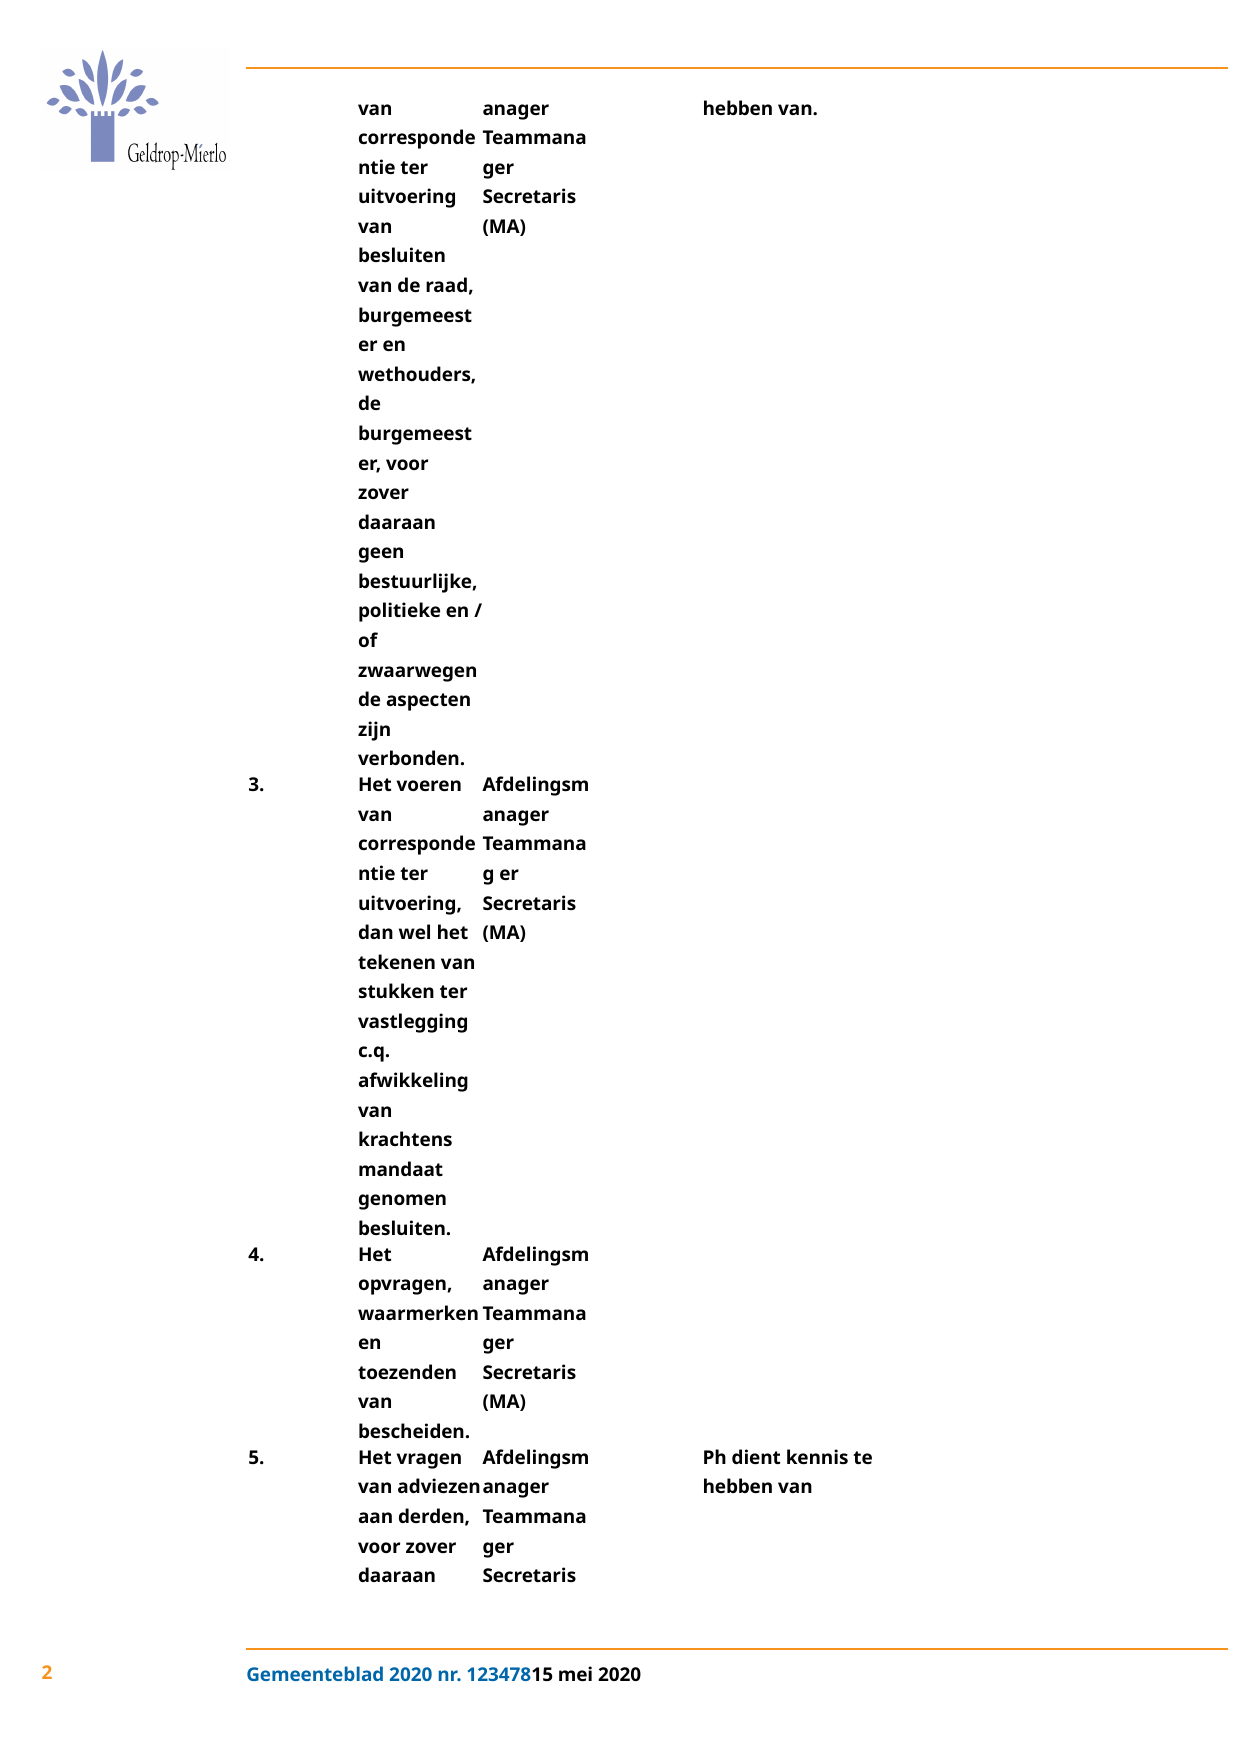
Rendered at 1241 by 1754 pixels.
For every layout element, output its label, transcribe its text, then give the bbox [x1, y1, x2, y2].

table_cell anager Teammanager Secretaris (MA) [482, 95, 592, 771]
table_cell [702, 1241, 903, 1444]
table_cell [248, 95, 358, 771]
table_cell [702, 771, 903, 1241]
table_cell 3. [248, 771, 358, 1241]
table_cell Ph dient kennis te hebben van [702, 1444, 903, 1588]
table_cell Het opvragen, waarmerken en toezenden van bescheiden. [358, 1241, 482, 1444]
table_cell [592, 1241, 702, 1444]
table_cell [592, 1444, 702, 1588]
picture [41, 47, 231, 172]
table_cell Het voeren van correspondentie ter uitvoering, dan wel het tekenen van stukken ter vastlegging c.q. afwikkeling van krachtens mandaat genomen besluiten. [358, 771, 482, 1241]
table_cell Afdelingsmanager Teammanager Secretaris (MA) [482, 1241, 592, 1444]
table_cell Afdelingsmanager Teammanager Secretaris [482, 1444, 592, 1588]
table_cell hebben van. [702, 95, 903, 771]
table_cell Afdelingsmanager Teammanag er Secretaris (MA) [482, 771, 592, 1241]
table_cell [592, 95, 702, 771]
table_cell [592, 771, 702, 1241]
table_cell 5. [248, 1444, 358, 1588]
table_cell van correspondentie ter uitvoering van besluiten van de raad, burgemeester en wethouders, de burgemeester, voor zover daaraan geen bestuurlijke, politieke en / of zwaarwegende aspecten zijn verbonden. [358, 95, 482, 771]
table_cell 4. [248, 1241, 358, 1444]
table_cell Het vragen van adviezen aan derden, voor zover daaraan [358, 1444, 482, 1588]
